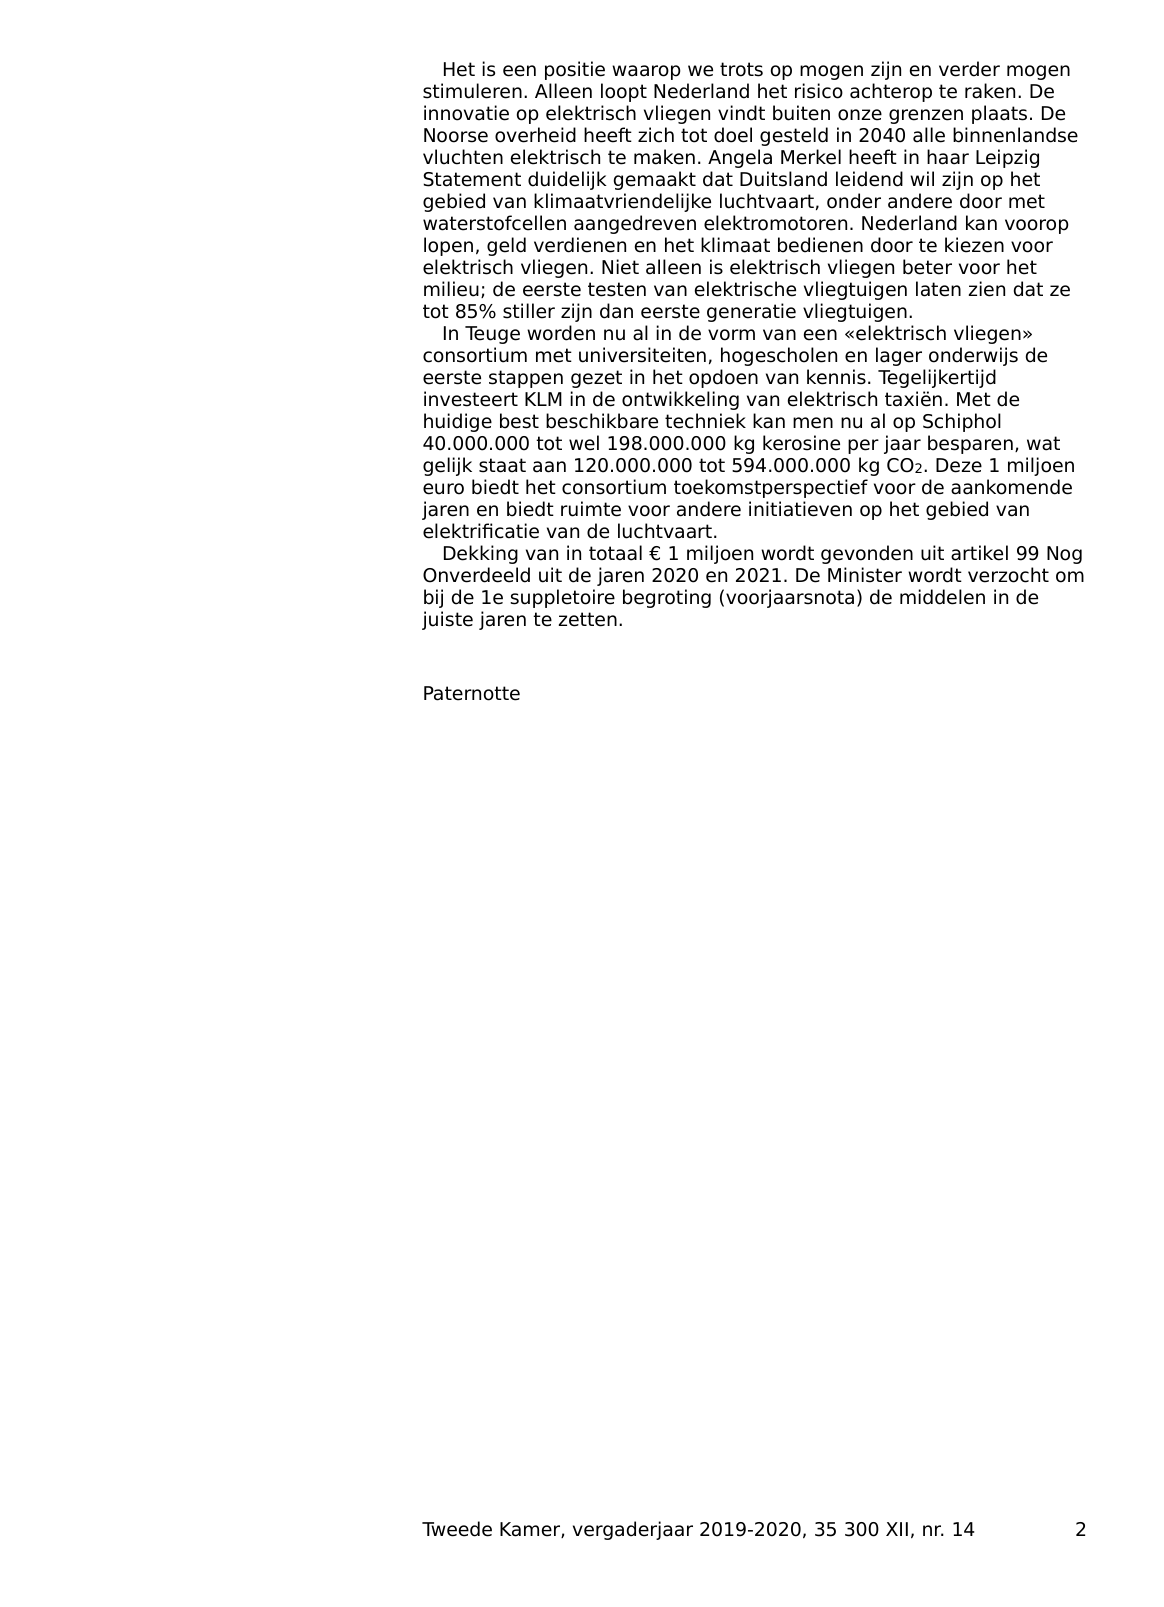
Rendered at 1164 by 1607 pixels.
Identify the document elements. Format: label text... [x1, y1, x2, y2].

text Het is een positie waarop we trots op mogen zijn en verder mogen stimuleren. Alleen loopt Nederland het risico achterop te raken. De innovatie op elektrisch vliegen vindt buiten onze grenzen plaats. De Noorse overheid heeft zich tot doel gesteld in 2040 alle binnenlandse vluchten elektrisch te maken. Angela Merkel heeft in haar Leipzig Statement duidelijk gemaakt dat Duitsland leidend wil zijn op het gebied van klimaatvriendelijke luchtvaart, onder andere door met waterstofcellen aangedreven elektromotoren. Nederland kan voorop lopen, geld verdienen en het klimaat bedienen door te kiezen voor elektrisch vliegen. Niet alleen is elektrisch vliegen beter voor het milieu; de eerste testen van elektrische vliegtuigen laten zien dat ze tot 85% stiller zijn dan eerste generatie vliegtuigen. [422, 59, 1087, 323]
text Dekking van in totaal € 1 miljoen wordt gevonden uit artikel 99 Nog Onverdeeld uit de jaren 2020 en 2021. De Minister wordt verzocht om bij de 1e suppletoire begroting (voorjaarsnota) de middelen in de juiste jaren te zetten. [422, 543, 1087, 631]
text In Teuge worden nu al in de vorm van een «elektrisch vliegen» consortium met universiteiten, hogescholen en lager onderwijs de eerste stappen gezet in het opdoen van kennis. Tegelijkertijd investeert KLM in de ontwikkeling van elektrisch taxiën. Met de huidige best beschikbare techniek kan men nu al op Schiphol 40.000.000 tot wel 198.000.000 kg kerosine per jaar besparen, wat gelijk staat aan 120.000.000 tot 594.000.000 kg CO2. Deze 1 miljoen euro biedt het consortium toekomstperspectief voor de aankomende jaren en biedt ruimte voor andere initiatieven op het gebied van elektrificatie van de luchtvaart. [422, 323, 1087, 543]
text Paternotte [422, 661, 1087, 704]
